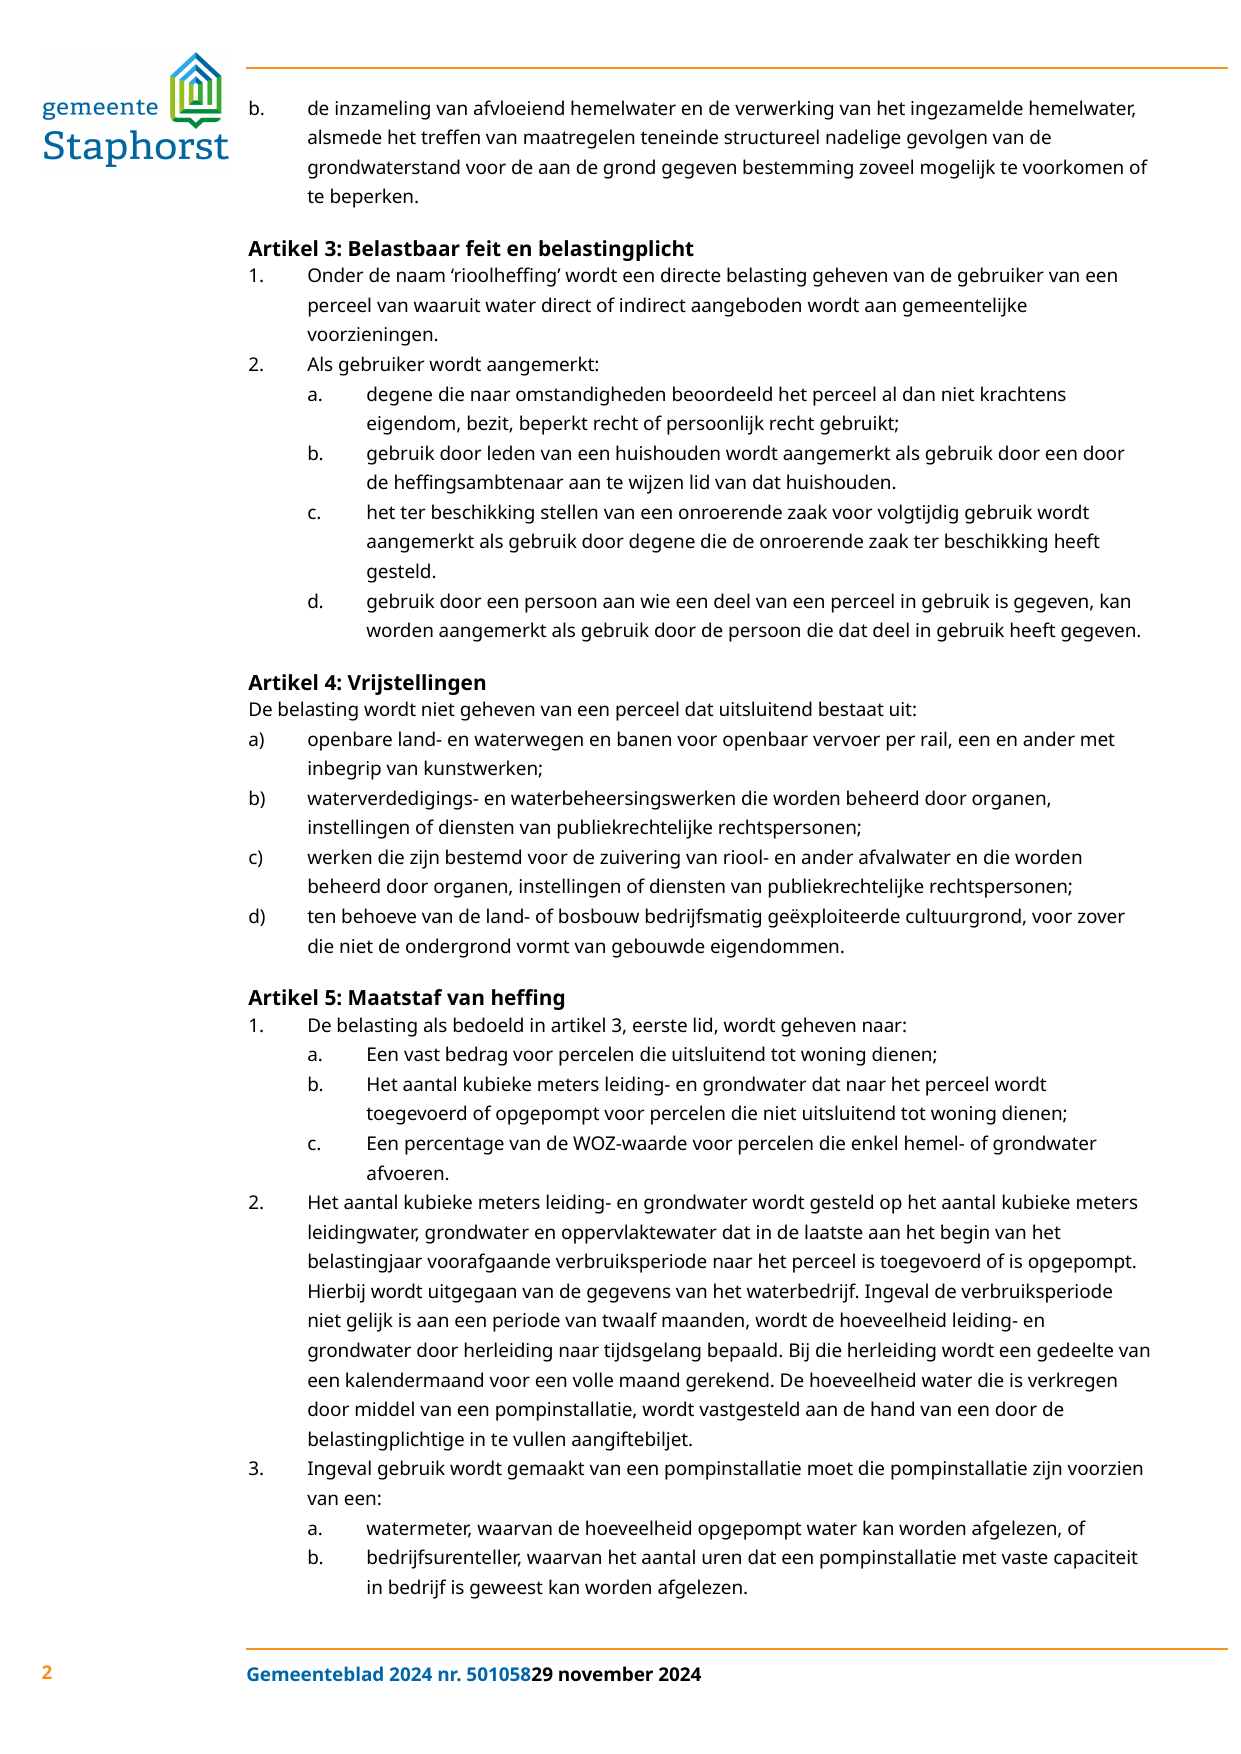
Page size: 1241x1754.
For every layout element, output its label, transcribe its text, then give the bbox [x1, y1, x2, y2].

list het ter beschikking stellen van een onroerende zaak voor volgtijdig gebruik wordt aangemerkt als gebruik door degene die de onroerende zaak ter beschikking heeft gesteld. [307, 499, 1152, 584]
list Het aantal kubieke meters leiding- en grondwater wordt gesteld op het aantal kubieke meters leidingwater, grondwater en oppervlaktewater dat in de laatste aan het begin van het belastingjaar voorafgaande verbruiksperiode naar het perceel is toegevoerd of is opgepompt. Hierbij wordt uitgegaan van de gegevens van het waterbedrijf. Ingeval de verbruiksperiode niet gelijk is aan een periode van twaalf maanden, wordt de hoeveelheid leiding- en grondwater door herleiding naar tijdsgelang bepaald. Bij die herleiding wordt een gedeelte van een kalendermaand voor een volle maand gerekend. De hoeveelheid water die is verkregen door middel van een pompinstallatie, wordt vastgesteld aan de hand van een door de belastingplichtige in te vullen aangiftebiljet. [248, 1189, 1152, 1452]
list werken die zijn bestemd voor de zuivering van riool- en ander afvalwater en die worden beheerd door organen, instellingen of diensten van publiekrechtelijke rechtspersonen; [248, 844, 1152, 899]
picture [41, 47, 231, 172]
list gebruik door een persoon aan wie een deel van een perceel in gebruik is gegeven, kan worden aangemerkt als gebruik door de persoon die dat deel in gebruik heeft gegeven. [307, 588, 1152, 643]
list gebruik door leden van een huishouden wordt aangemerkt als gebruik door een door de heffingsambtenaar aan te wijzen lid van dat huishouden. [307, 440, 1152, 495]
text De belasting wordt niet geheven van een perceel dat uitsluitend bestaat uit: [248, 696, 1152, 722]
text Artikel 5: Maatstaf van heffing [248, 983, 1152, 1012]
list De belasting als bedoeld in artikel 3, eerste lid, wordt geheven naar: [248, 1012, 1152, 1037]
text Artikel 4: Vrijstellingen [248, 668, 1152, 696]
list Een vast bedrag voor percelen die uitsluitend tot woning dienen; [307, 1041, 1152, 1067]
list watermeter, waarvan de hoeveelheid opgepompt water kan worden afgelezen, of [307, 1515, 1152, 1540]
list Onder de naam ‘rioolheffing’ wordt een directe belasting geheven van de gebruiker van een perceel van waaruit water direct of indirect aangeboden wordt aan gemeentelijke voorzieningen. [248, 262, 1152, 347]
list ten behoeve van de land- of bosbouw bedrijfsmatig geëxploiteerde cultuurgrond, voor zover die niet de ondergrond vormt van gebouwde eigendommen. [248, 903, 1152, 959]
list Het aantal kubieke meters leiding- en grondwater dat naar het perceel wordt toegevoerd of opgepompt voor percelen die niet uitsluitend tot woning dienen; [307, 1071, 1152, 1126]
list Een percentage van de WOZ-waarde voor percelen die enkel hemel- of grondwater afvoeren. [307, 1130, 1152, 1185]
list de inzameling van afvloeiend hemelwater en de verwerking van het ingezamelde hemelwater, alsmede het treffen van maatregelen teneinde structureel nadelige gevolgen van de grondwaterstand voor de aan de grond gegeven bestemming zoveel mogelijk te voorkomen of te beperken. [248, 95, 1152, 209]
list bedrijfsurenteller, waarvan het aantal uren dat een pompinstallatie met vaste capaciteit in bedrijf is geweest kan worden afgelezen. [307, 1544, 1152, 1599]
list waterverdedigings- en waterbeheersingswerken die worden beheerd door organen, instellingen of diensten van publiekrechtelijke rechtspersonen; [248, 785, 1152, 840]
list openbare land- en waterwegen en banen voor openbaar vervoer per rail, een en ander met inbegrip van kunstwerken; [248, 726, 1152, 781]
text Artikel 3: Belastbaar feit en belastingplicht [248, 234, 1152, 262]
list Als gebruiker wordt aangemerkt: [248, 351, 1152, 377]
list Ingeval gebruik wordt gemaakt van een pompinstallatie moet die pompinstallatie zijn voorzien van een: [248, 1456, 1152, 1511]
list degene die naar omstandigheden beoordeeld het perceel al dan niet krachtens eigendom, bezit, beperkt recht of persoonlijk recht gebruikt; [307, 381, 1152, 436]
